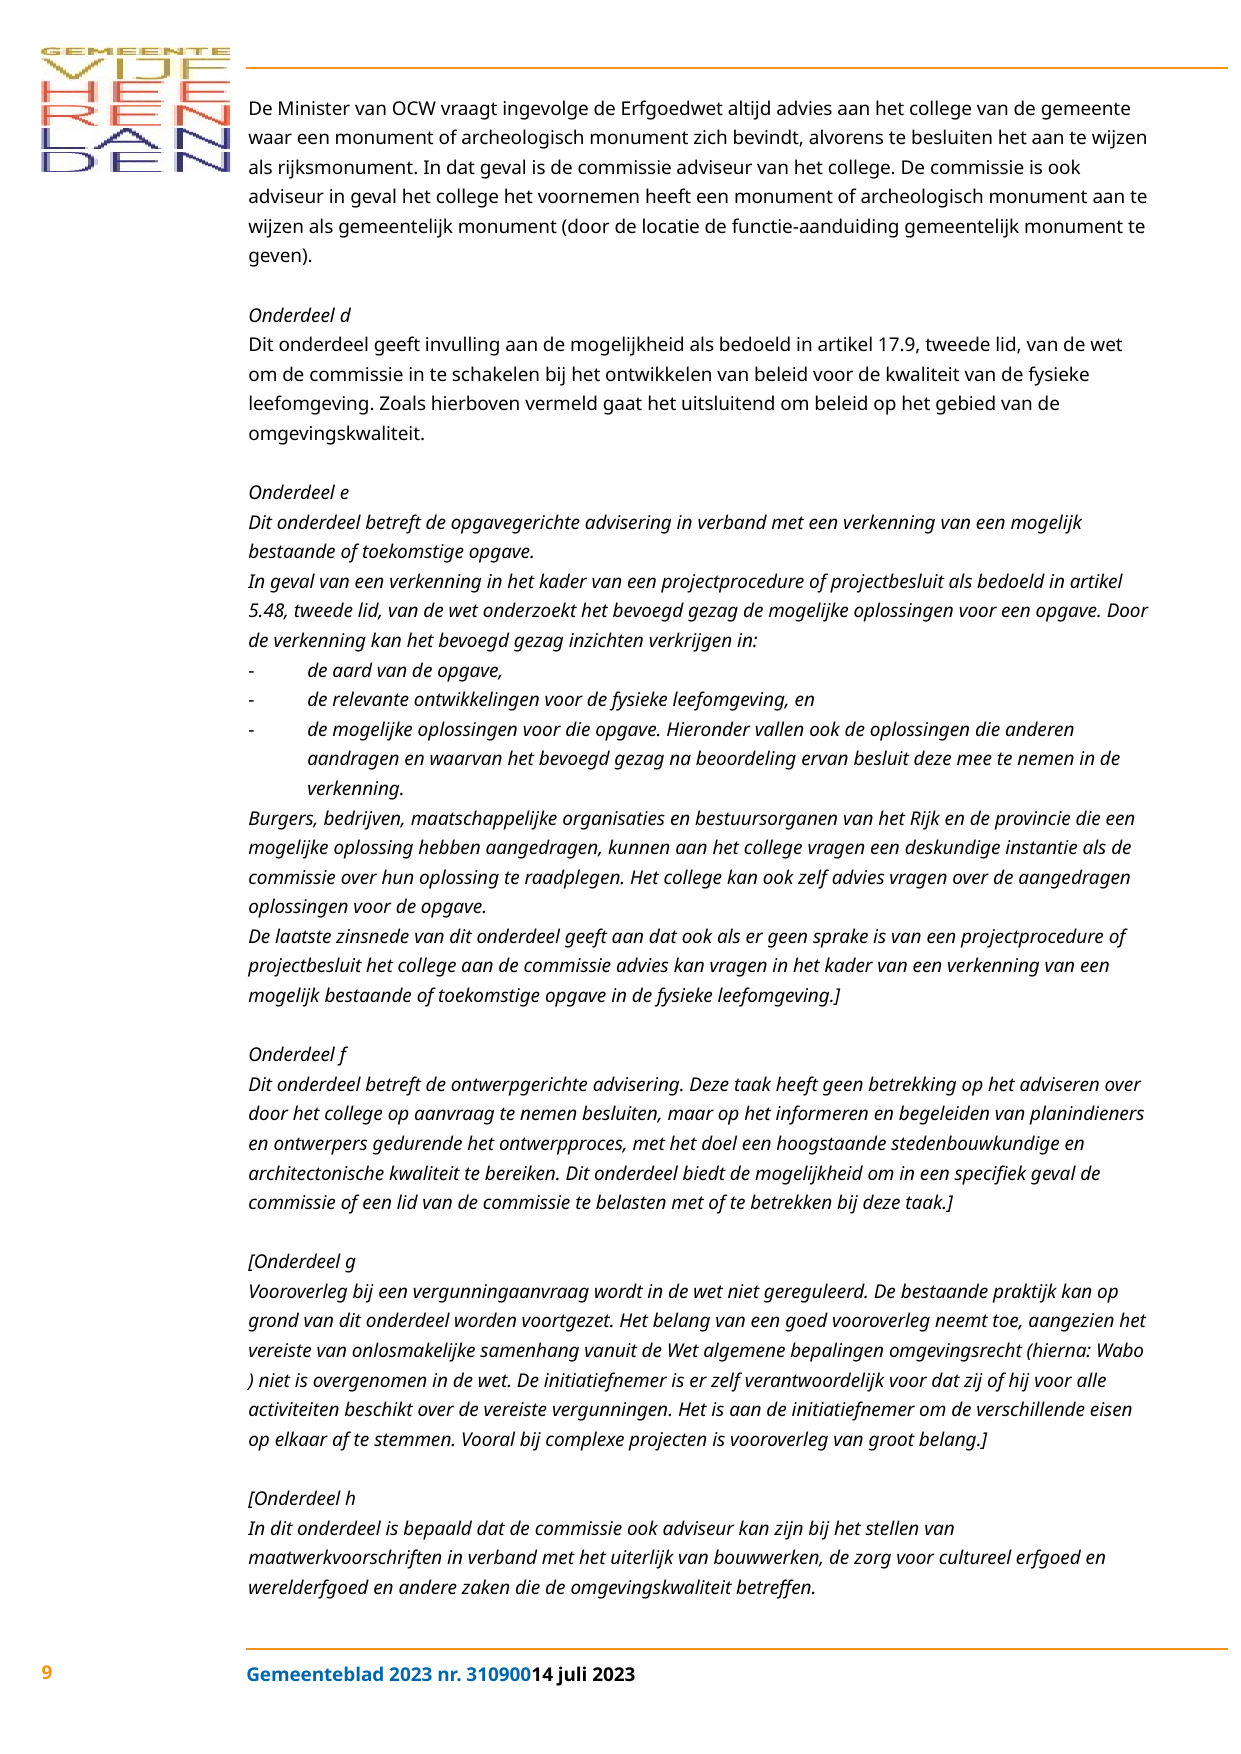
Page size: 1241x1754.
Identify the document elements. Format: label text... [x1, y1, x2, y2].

list de relevante ontwikkelingen voor de fysieke leefomgeving, en [248, 686, 1152, 712]
list de mogelijke oplossingen voor die opgave. Hieronder vallen ook de oplossingen die anderen aandragen en waarvan het bevoegd gezag na beoordeling ervan besluit deze mee te nemen in de verkenning. [248, 716, 1152, 801]
picture [41, 47, 231, 172]
text Dit onderdeel betreft de ontwerpgerichte advisering. Deze taak heeft geen betrekking op het adviseren over door het college op aanvraag te nemen besluiten, maar op het informeren en begeleiden van planindieners en ontwerpers gedurende het ontwerpproces, met het doel een hoogstaande stedenbouwkundige en architectonische kwaliteit te bereiken. Dit onderdeel biedt de mogelijkheid om in een specifiek geval de commissie of een lid van de commissie te belasten met of te betrekken bij deze taak.] [248, 1071, 1152, 1215]
text Onderdeel f [248, 1041, 1152, 1067]
text In geval van een verkenning in het kader van een projectprocedure of projectbesluit als bedoeld in artikel 5.48, tweede lid, van de wet onderzoekt het bevoegd gezag de mogelijke oplossingen voor een opgave. Door de verkenning kan het bevoegd gezag inzichten verkrijgen in: [248, 568, 1152, 653]
text Vooroverleg bij een vergunningaanvraag wordt in de wet niet gereguleerd. De bestaande praktijk kan op grond van dit onderdeel worden voortgezet. Het belang van een goed vooroverleg neemt toe, aangezien het vereiste van onlosmakelijke samenhang vanuit de Wet algemene bepalingen omgevingsrecht (hierna: Wabo ) niet is overgenomen in de wet. De initiatiefnemer is er zelf verantwoordelijk voor dat zij of hij voor alle activiteiten beschikt over de vereiste vergunningen. Het is aan de initiatiefnemer om de verschillende eisen op elkaar af te stemmen. Vooral bij complexe projecten is vooroverleg van groot belang.] [248, 1278, 1152, 1452]
text [Onderdeel h [248, 1485, 1152, 1511]
text Onderdeel e [248, 479, 1152, 505]
list de aard van de opgave, [248, 657, 1152, 683]
text In dit onderdeel is bepaald dat de commissie ook adviseur kan zijn bij het stellen van maatwerkvoorschriften in verband met het uiterlijk van bouwwerken, de zorg voor cultureel erfgoed en werelderfgoed en andere zaken die de omgevingskwaliteit betreffen. [248, 1515, 1152, 1600]
text Onderdeel d [248, 302, 1152, 328]
text Dit onderdeel geeft invulling aan de mogelijkheid als bedoeld in artikel 17.9, tweede lid, van de wet om de commissie in te schakelen bij het ontwikkelen van beleid voor de kwaliteit van de fysieke leefomgeving. Zoals hierboven vermeld gaat het uitsluitend om beleid op het gebied van de omgevingskwaliteit. [248, 331, 1152, 446]
text Burgers, bedrijven, maatschappelijke organisaties en bestuursorganen van het Rijk en de provincie die een mogelijke oplossing hebben aangedragen, kunnen aan het college vragen een deskundige instantie als de commissie over hun oplossing te raadplegen. Het college kan ook zelf advies vragen over de aangedragen oplossingen voor de opgave. [248, 805, 1152, 919]
text De laatste zinsnede van dit onderdeel geeft aan dat ook als er geen sprake is van een projectprocedure of projectbesluit het college aan de commissie advies kan vragen in het kader van een verkenning van een mogelijk bestaande of toekomstige opgave in de fysieke leefomgeving.] [248, 923, 1152, 1008]
text [Onderdeel g [248, 1248, 1152, 1274]
text De Minister van OCW vraagt ingevolge de Erfgoedwet altijd advies aan het college van de gemeente waar een monument of archeologisch monument zich bevindt, alvorens te besluiten het aan te wijzen als rijksmonument. In dat geval is de commissie adviseur van het college. De commissie is ook adviseur in geval het college het voornemen heeft een monument of archeologisch monument aan te wijzen als gemeentelijk monument (door de locatie de functie-aanduiding gemeentelijk monument te geven). [248, 95, 1152, 268]
text Dit onderdeel betreft de opgavegerichte advisering in verband met een verkenning van een mogelijk bestaande of toekomstige opgave. [248, 509, 1152, 564]
